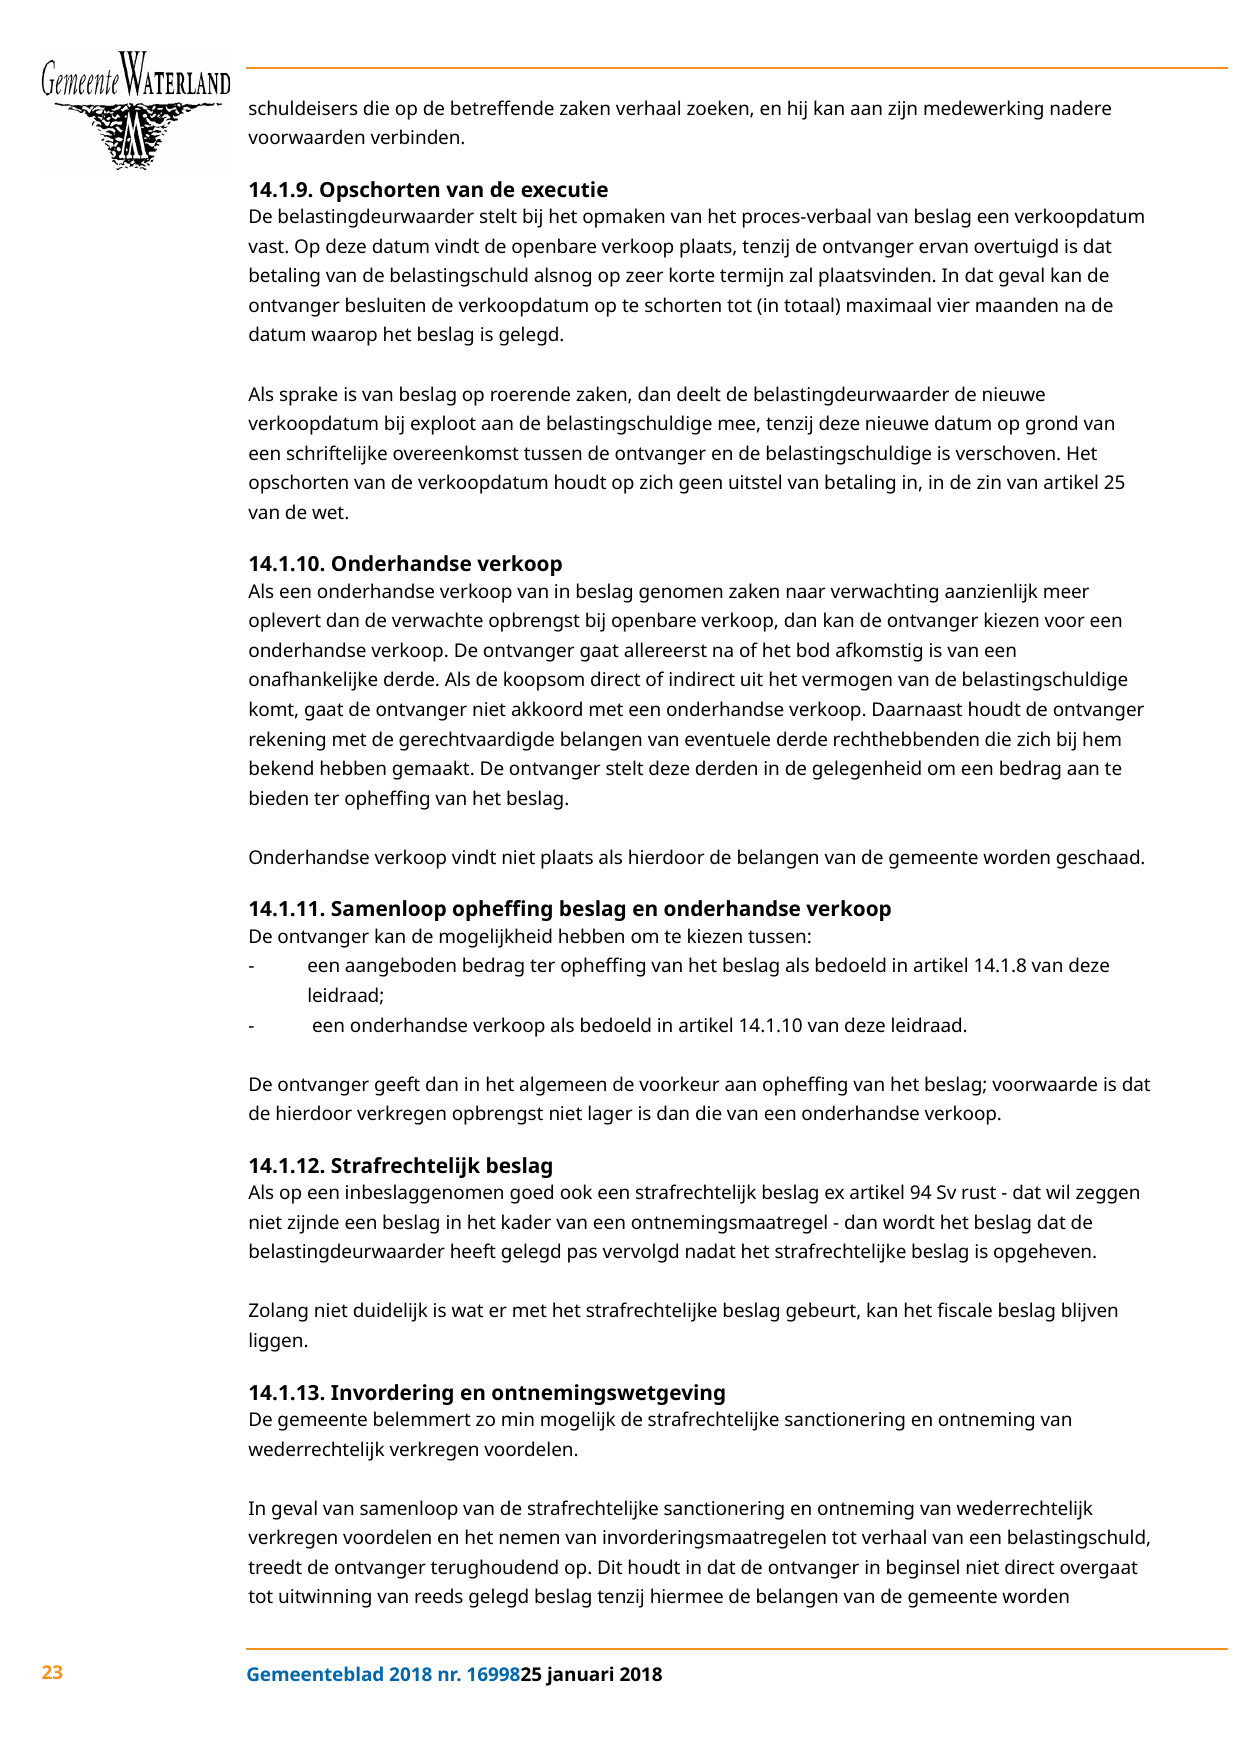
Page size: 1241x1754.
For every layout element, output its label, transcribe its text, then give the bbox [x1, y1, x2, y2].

text schuldeisers die op de betreffende zaken verhaal zoeken, en hij kan aan zijn medewerking nadere voorwaarden verbinden. [248, 95, 1152, 150]
text 14.1.13. Invordering en ontnemingswetgeving [248, 1378, 1152, 1406]
text Als op een inbeslaggenomen goed ook een strafrechtelijk beslag ex artikel 94 Sv rust - dat wil zeggen niet zijnde een beslag in het kader van een ontnemingsmaatregel - dan wordt het beslag dat de belastingdeurwaarder heeft gelegd pas vervolgd nadat het strafrechtelijke beslag is opgeheven. [248, 1179, 1152, 1264]
text De gemeente belemmert zo min mogelijk de strafrechtelijke sanctionering en ontneming van wederrechtelijk verkregen voordelen. [248, 1406, 1152, 1461]
picture [41, 47, 231, 172]
text Als sprake is van beslag op roerende zaken, dan deelt de belastingdeurwaarder de nieuwe verkoopdatum bij exploot aan de belastingschuldige mee, tenzij deze nieuwe datum op grond van een schriftelijke overeenkomst tussen de ontvanger en de belastingschuldige is verschoven. Het opschorten van de verkoopdatum houdt op zich geen uitstel van betaling in, in de zin van artikel 25 van de wet. [248, 381, 1152, 525]
text De ontvanger geeft dan in het algemeen de voorkeur aan opheffing van het beslag; voorwaarde is dat de hierdoor verkregen opbrengst niet lager is dan die van een onderhandse verkoop. [248, 1071, 1152, 1126]
text 14.1.11. Samenloop opheffing beslag en onderhandse verkoop [248, 894, 1152, 923]
text De belastingdeurwaarder stelt bij het opmaken van het proces-verbaal van beslag een verkoopdatum vast. Op deze datum vindt de openbare verkoop plaats, tenzij de ontvanger ervan overtuigd is dat betaling van de belastingschuld alsnog op zeer korte termijn zal plaatsvinden. In dat geval kan de ontvanger besluiten de verkoopdatum op te schorten tot (in totaal) maximaal vier maanden na de datum waarop het beslag is gelegd. [248, 203, 1152, 347]
text De ontvanger kan de mogelijkheid hebben om te kiezen tussen:­ [248, 923, 1152, 949]
list ­ een onderhandse verkoop als bedoeld in artikel 14.1.10 van deze leidraad. [248, 1012, 1152, 1037]
text 14.1.9. Opschorten van de executie [248, 175, 1152, 203]
text In geval van samenloop van de strafrechtelijke sanctionering en ontneming van wederrechtelijk verkregen voordelen en het nemen van invorderingsmaatregelen tot verhaal van een belastingschuld, treedt de ontvanger terughoudend op. Dit houdt in dat de ontvanger in beginsel niet direct overgaat tot uitwinning van reeds gelegd beslag tenzij hiermee de belangen van de gemeente worden [248, 1495, 1152, 1609]
text Onderhandse verkoop vindt niet plaats als hierdoor de belangen van de gemeente worden geschaad. [248, 844, 1152, 870]
text 14.1.12. Strafrechtelijk beslag [248, 1151, 1152, 1179]
text 14.1.10. Onderhandse verkoop [248, 549, 1152, 578]
list een aangeboden bedrag ter opheffing van het beslag als bedoeld in artikel 14.1.8 van deze leidraad; [248, 953, 1152, 1008]
text Zolang niet duidelijk is wat er met het strafrechtelijke beslag gebeurt, kan het fiscale beslag blijven liggen. [248, 1298, 1152, 1353]
text Als een onderhandse verkoop van in beslag genomen zaken naar verwachting aanzienlijk meer oplevert dan de verwachte opbrengst bij openbare verkoop, dan kan de ontvanger kiezen voor een onderhandse verkoop. De ontvanger gaat allereerst na of het bod afkomstig is van een onafhankelijke derde. Als de koopsom direct of indirect uit het vermogen van de belastingschuldige komt, gaat de ontvanger niet akkoord met een onderhandse verkoop. Daarnaast houdt de ontvanger rekening met de gerechtvaardigde belangen van eventuele derde rechthebbenden die zich bij hem bekend hebben gemaakt. De ontvanger stelt deze derden in de gelegenheid om een bedrag aan te bieden ter opheffing van het beslag. [248, 578, 1152, 811]
